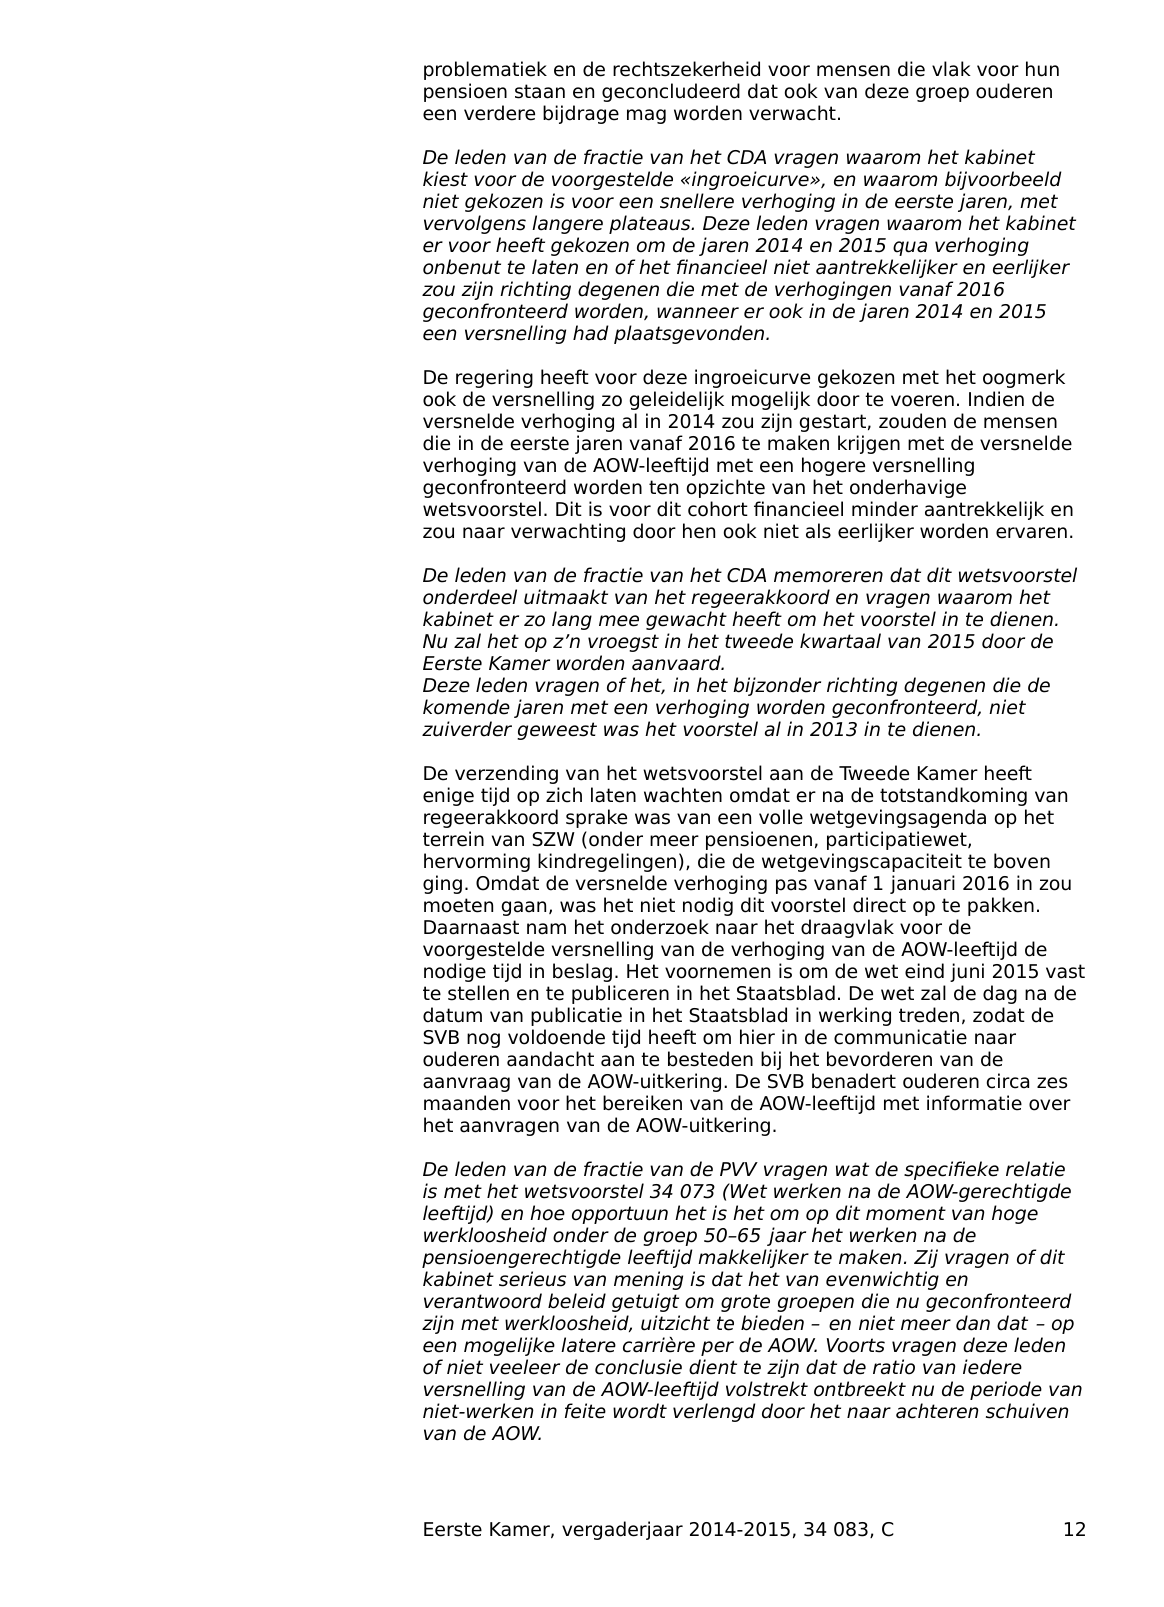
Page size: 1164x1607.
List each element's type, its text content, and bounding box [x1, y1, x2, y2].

text De leden van de fractie van de PVV vragen wat de specifieke relatie is met het wetsvoorstel 34 073 (Wet werken na de AOW-gerechtigde leeftijd) en hoe opportuun het is het om op dit moment van hoge werkloosheid onder de groep 50–65 jaar het werken na de pensioengerechtigde leeftijd makkelijker te maken. Zij vragen of dit kabinet serieus van mening is dat het van evenwichtig en verantwoord beleid getuigt om grote groepen die nu geconfronteerd zijn met werkloosheid, uitzicht te bieden – en niet meer dan dat – op een mogelijke latere carrière per de AOW. Voorts vragen deze leden of niet veeleer de conclusie dient te zijn dat de ratio van iedere versnelling van de AOW-leeftijd volstrekt ontbreekt nu de periode van niet-werken in feite wordt verlengd door het naar achteren schuiven van de AOW. [422, 1159, 1087, 1445]
text De leden van de fractie van het CDA memoreren dat dit wetsvoorstel onderdeel uitmaakt van het regeerakkoord en vragen waarom het kabinet er zo lang mee gewacht heeft om het voorstel in te dienen. Nu zal het op z’n vroegst in het tweede kwartaal van 2015 door de Eerste Kamer worden aanvaard. [422, 565, 1087, 675]
text Deze leden vragen of het, in het bijzonder richting degenen die de komende jaren met een verhoging worden geconfronteerd, niet zuiverder geweest was het voorstel al in 2013 in te dienen. [422, 675, 1087, 741]
text De regering heeft voor deze ingroeicurve gekozen met het oogmerk ook de versnelling zo geleidelijk mogelijk door te voeren. Indien de versnelde verhoging al in 2014 zou zijn gestart, zouden de mensen die in de eerste jaren vanaf 2016 te maken krijgen met de versnelde verhoging van de AOW-leeftijd met een hogere versnelling geconfronteerd worden ten opzichte van het onderhavige wetsvoorstel. Dit is voor dit cohort financieel minder aantrekkelijk en zou naar verwachting door hen ook niet als eerlijker worden ervaren. [422, 367, 1087, 543]
text problematiek en de rechtszekerheid voor mensen die vlak voor hun pensioen staan en geconcludeerd dat ook van deze groep ouderen een verdere bijdrage mag worden verwacht. [422, 59, 1087, 125]
text De leden van de fractie van het CDA vragen waarom het kabinet kiest voor de voorgestelde «ingroeicurve», en waarom bijvoorbeeld niet gekozen is voor een snellere verhoging in de eerste jaren, met vervolgens langere plateaus. Deze leden vragen waarom het kabinet er voor heeft gekozen om de jaren 2014 en 2015 qua verhoging onbenut te laten en of het financieel niet aantrekkelijker en eerlijker zou zijn richting degenen die met de verhogingen vanaf 2016 geconfronteerd worden, wanneer er ook in de jaren 2014 en 2015 een versnelling had plaatsgevonden. [422, 147, 1087, 345]
text De verzending van het wetsvoorstel aan de Tweede Kamer heeft enige tijd op zich laten wachten omdat er na de totstandkoming van regeerakkoord sprake was van een volle wetgevingsagenda op het terrein van SZW (onder meer pensioenen, participatiewet, hervorming kindregelingen), die de wetgevingscapaciteit te boven ging. Omdat de versnelde verhoging pas vanaf 1 januari 2016 in zou moeten gaan, was het niet nodig dit voorstel direct op te pakken. Daarnaast nam het onderzoek naar het draagvlak voor de voorgestelde versnelling van de verhoging van de AOW-leeftijd de nodige tijd in beslag. Het voornemen is om de wet eind juni 2015 vast te stellen en te publiceren in het Staatsblad. De wet zal de dag na de datum van publicatie in het Staatsblad in werking treden, zodat de SVB nog voldoende tijd heeft om hier in de communicatie naar ouderen aandacht aan te besteden bij het bevorderen van de aanvraag van de AOW-uitkering. De SVB benadert ouderen circa zes maanden voor het bereiken van de AOW-leeftijd met informatie over het aanvragen van de AOW-uitkering. [422, 763, 1087, 1137]
